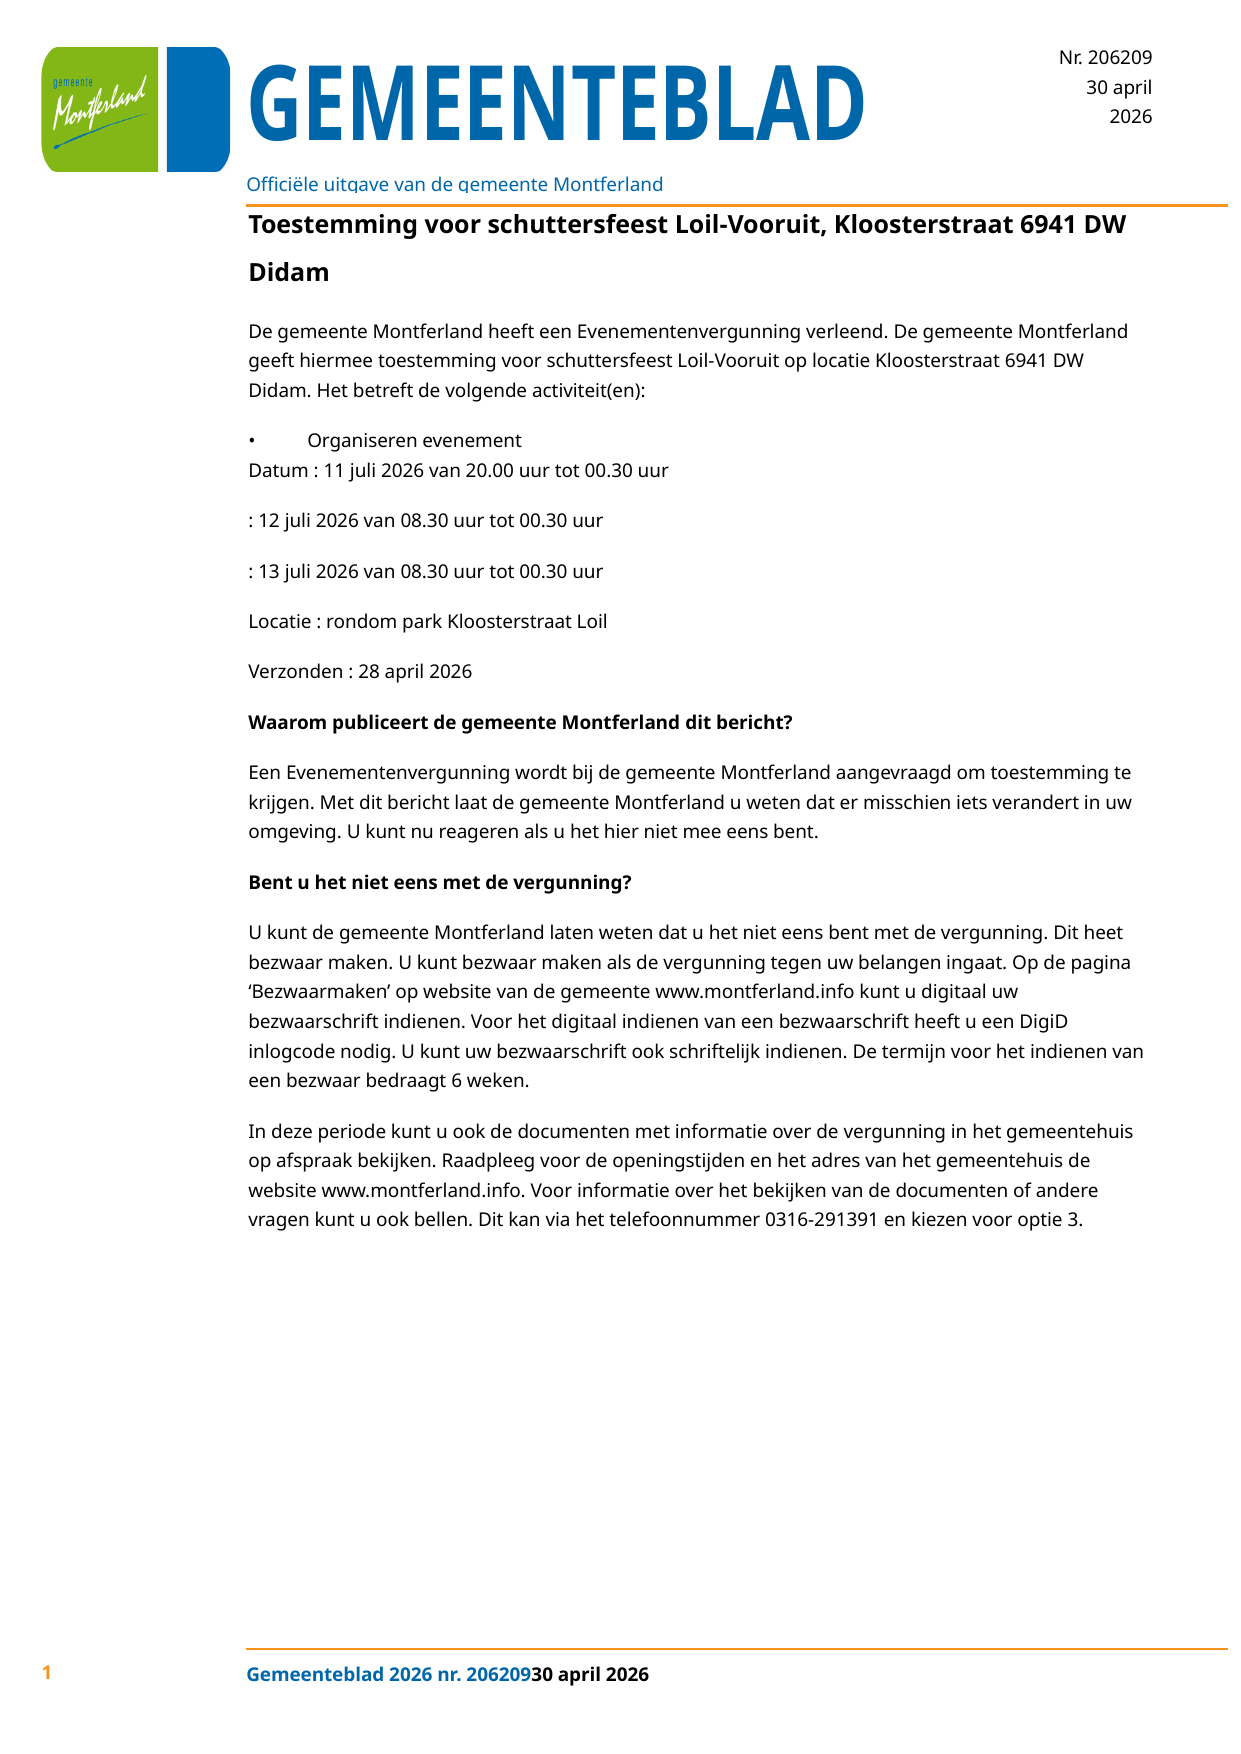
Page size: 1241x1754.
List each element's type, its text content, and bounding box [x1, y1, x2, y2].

text Verzonden : 28 april 2026 [248, 659, 1152, 684]
text Datum : 11 juli 2026 van 20.00 uur tot 00.30 uur [248, 457, 1152, 483]
picture [41, 47, 231, 172]
text Locatie : rondom park Kloosterstraat Loil [248, 608, 1152, 634]
text U kunt de gemeente Montferland laten weten dat u het niet eens bent met de vergunning. Dit heet bezwaar maken. U kunt bezwaar maken als de vergunning tegen uw belangen ingaat. Op de pagina ‘Bezwaarmaken’ op website van de gemeente www.montferland.info kunt u digitaal uw bezwaarschrift indienen. Voor het digitaal indienen van een bezwaarschrift heeft u een DigiD inlogcode nodig. U kunt uw bezwaarschrift ook schriftelijk indienen. De termijn voor het indienen van een bezwaar bedraagt 6 weken. [248, 919, 1152, 1093]
text In deze periode kunt u ook de documenten met informatie over de vergunning in het gemeentehuis op afspraak bekijken. Raadpleeg voor de openingstijden en het adres van het gemeentehuis de website www.montferland.info. Voor informatie over het bekijken van de documenten of andere vragen kunt u ook bellen. Dit kan via het telefoonnummer 0316-291391 en kiezen voor optie 3. [248, 1118, 1152, 1232]
text : 12 juli 2026 van 08.30 uur tot 00.30 uur [248, 507, 1152, 533]
text : 13 juli 2026 van 08.30 uur tot 00.30 uur [248, 558, 1152, 584]
text Een Evenementenvergunning wordt bij de gemeente Montferland aangevraagd om toestemming te krijgen. Met dit bericht laat de gemeente Montferland u weten dat er misschien iets verandert in uw omgeving. U kunt nu reageren als u het hier niet mee eens bent. [248, 759, 1152, 844]
text De gemeente Montferland heeft een Evenementenvergunning verleend. De gemeente Montferland geeft hiermee toestemming voor schuttersfeest Loil-Vooruit op locatie Kloosterstraat 6941 DW Didam. Het betreft de volgende activiteit(en): [248, 318, 1152, 403]
list Organiseren evenement [248, 427, 1152, 453]
text Bent u het niet eens met de vergunning? [248, 869, 1152, 895]
text Toestemming voor schuttersfeest Loil-Vooruit, Kloosterstraat 6941 DW Didam [248, 207, 1152, 288]
text Waarom publiceert de gemeente Montferland dit bericht? [248, 709, 1152, 735]
